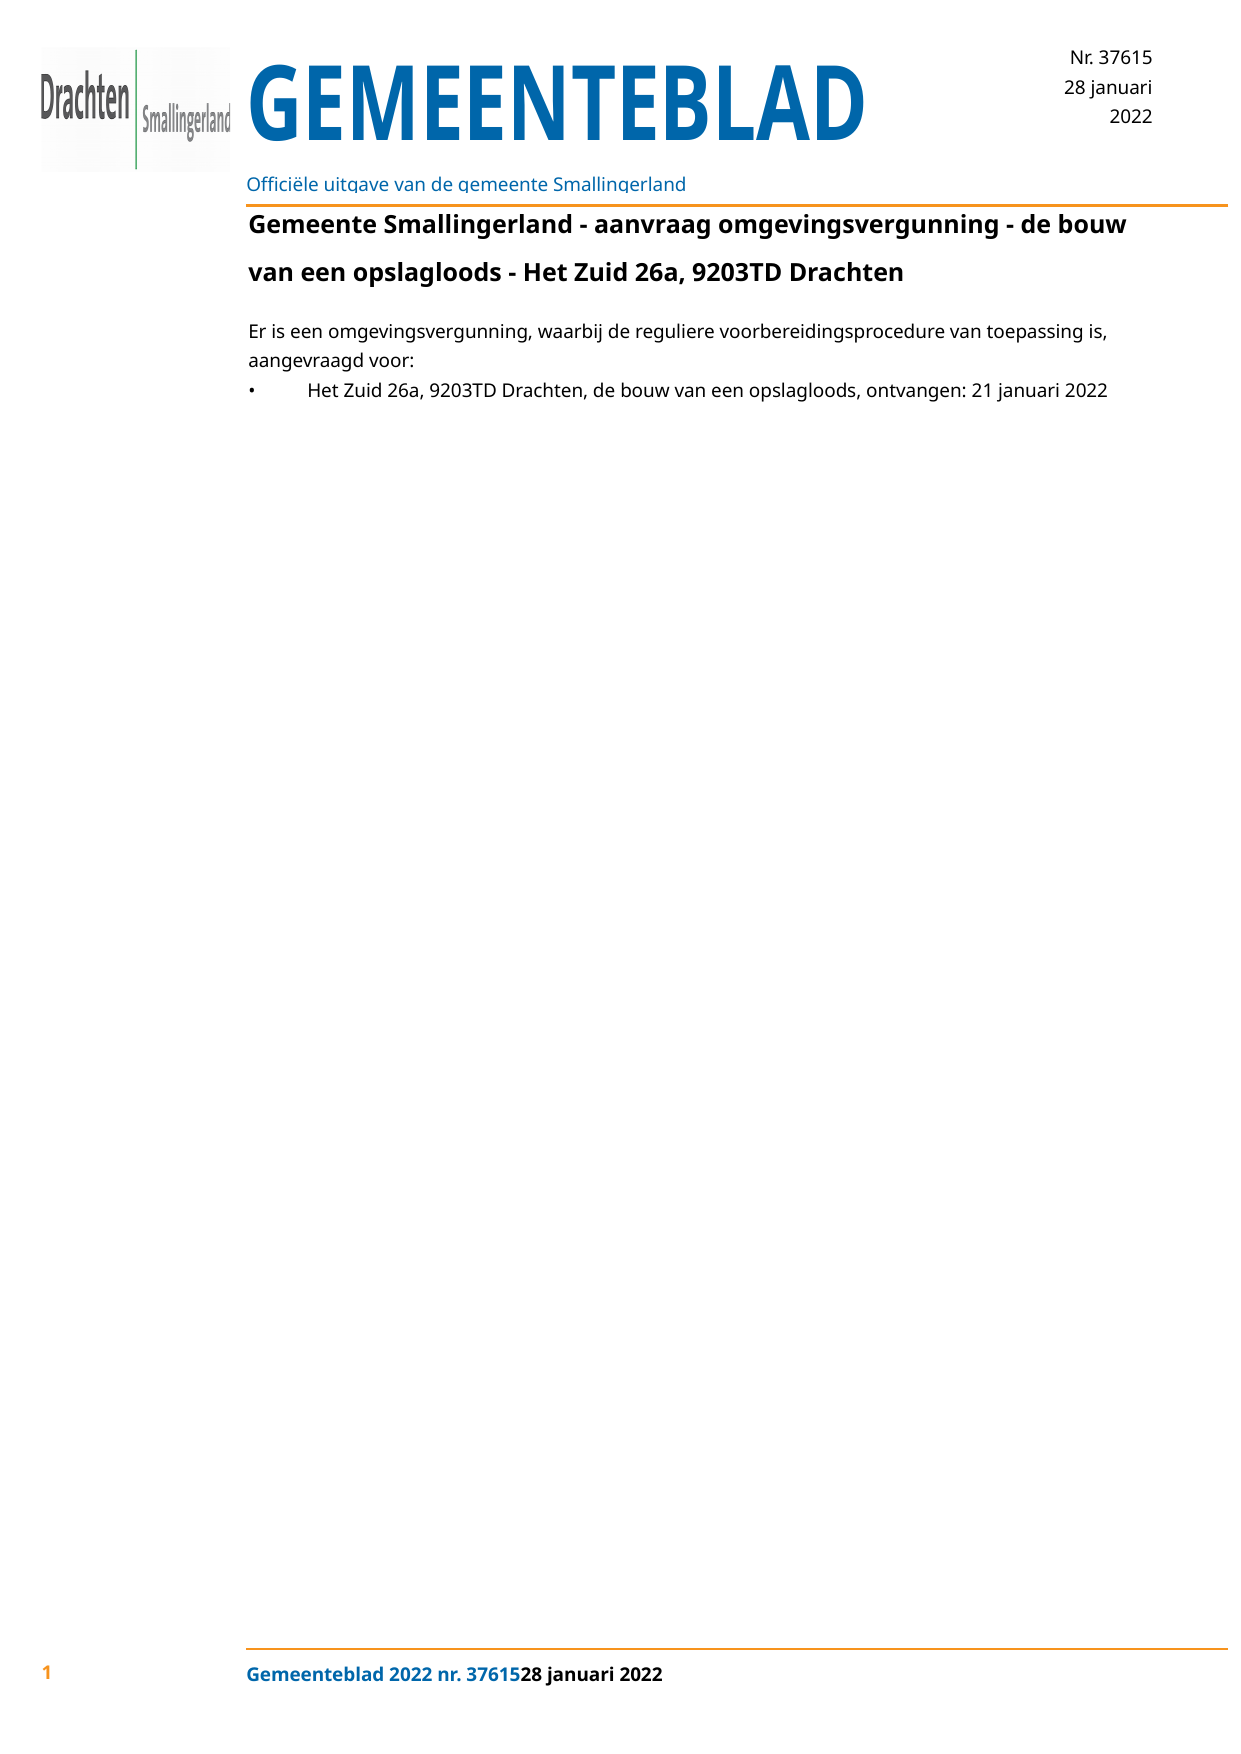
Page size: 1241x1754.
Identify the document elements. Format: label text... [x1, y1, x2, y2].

text Gemeente Smallingerland - aanvraag omgevingsvergunning - de bouw van een opslagloods - Het Zuid 26a, 9203TD Drachten [248, 207, 1152, 288]
picture [41, 47, 231, 172]
list Het Zuid 26a, 9203TD Drachten, de bouw van een opslagloods, ontvangen: 21 januari 2022 [248, 377, 1152, 403]
text Er is een omgevingsvergunning, waarbij de reguliere voorbereidingsprocedure van toepassing is, aangevraagd voor: [248, 318, 1152, 373]
